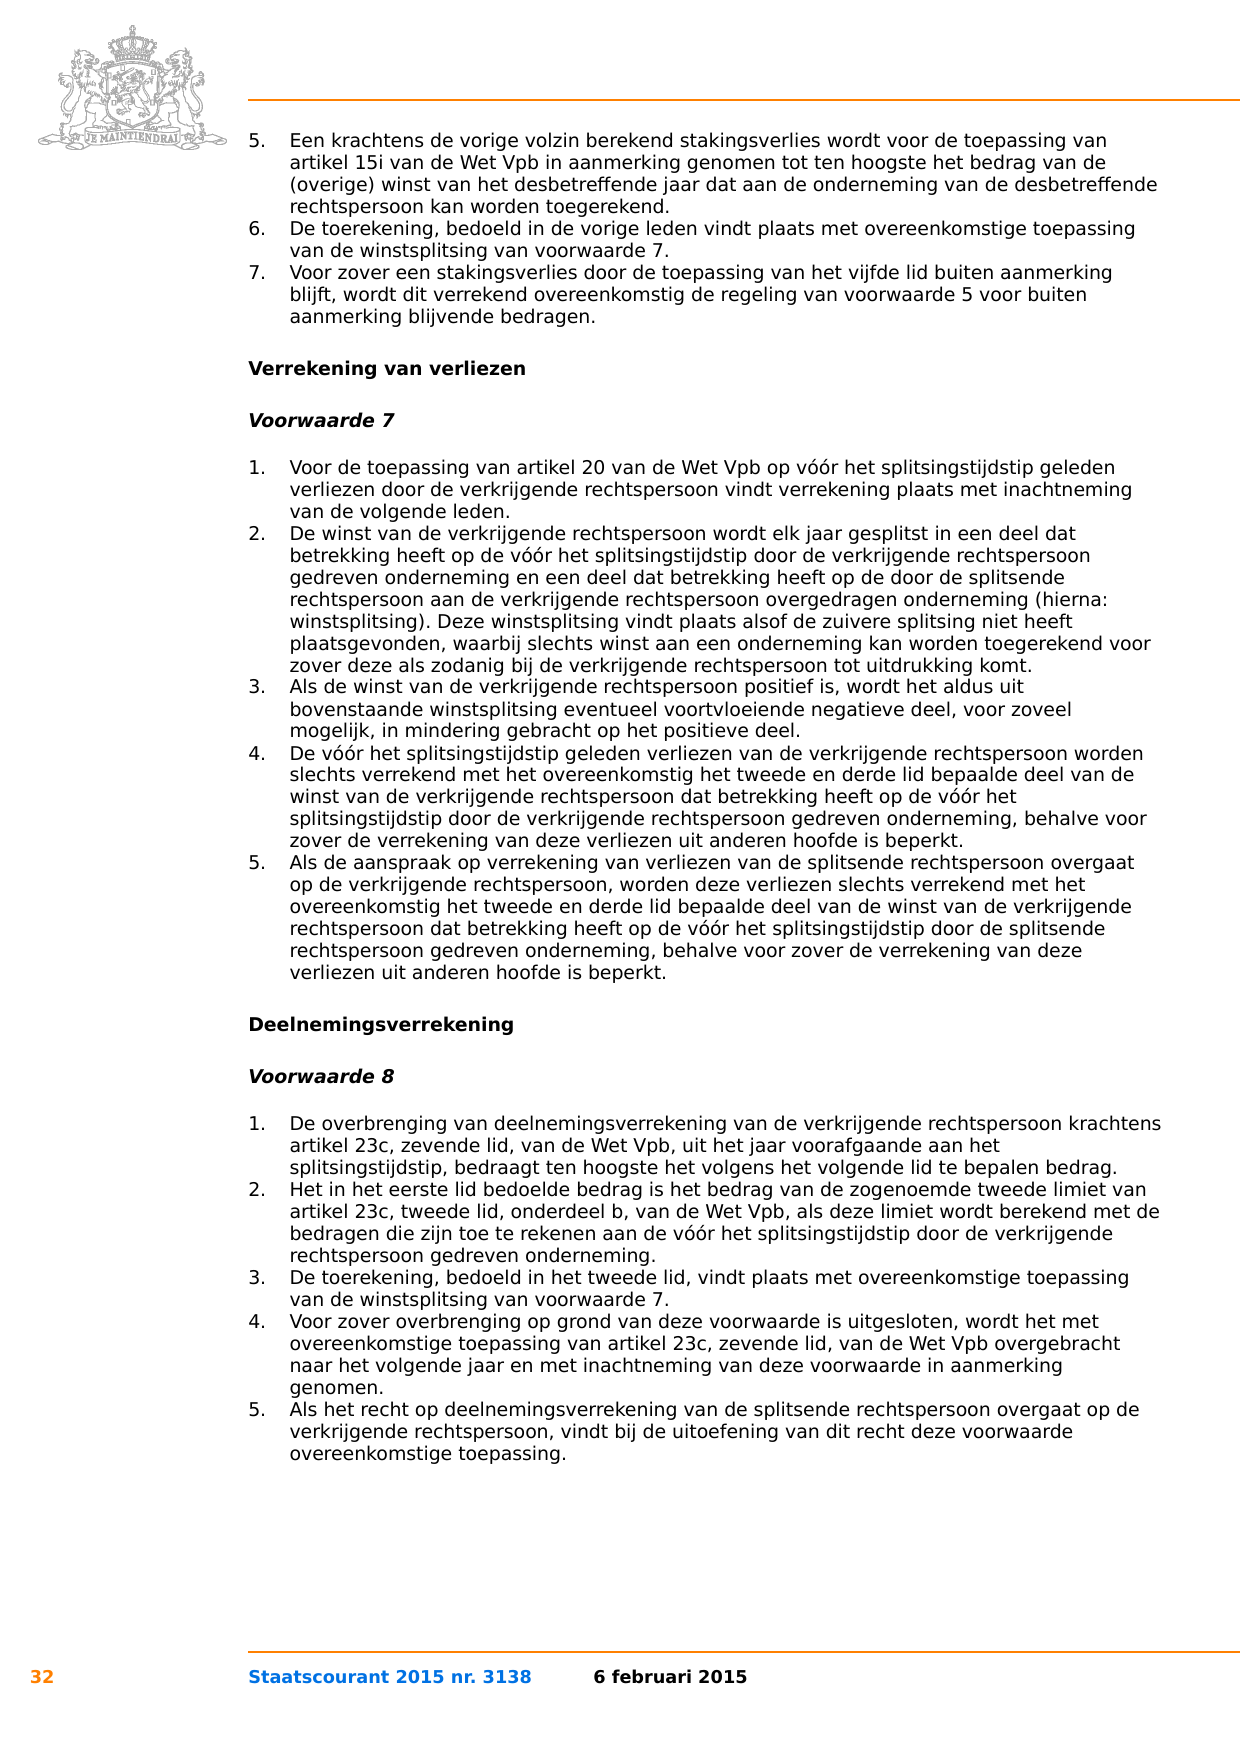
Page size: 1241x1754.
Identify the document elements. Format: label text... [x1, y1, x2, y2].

text 4. De vóór het splitsingstijdstip geleden verliezen van de verkrijgende rechtspersoon worden slechts verrekend met het overeenkomstig het tweede en derde lid bepaalde deel van de winst van de verkrijgende rechtspersoon dat betrekking heeft op de vóór het splitsingstijdstip door de verkrijgende rechtspersoon gedreven onderneming, behalve voor zover de verrekening van deze verliezen uit anderen hoofde is beperkt. [248, 742, 1163, 852]
text 1. Voor de toepassing van artikel 20 van de Wet Vpb op vóór het splitsingstijdstip geleden verliezen door de verkrijgende rechtspersoon vindt verrekening plaats met inachtneming van de volgende leden. [248, 457, 1163, 523]
text 1. De overbrenging van deelnemingsverrekening van de verkrijgende rechtspersoon krachtens artikel 23c, zevende lid, van de Wet Vpb, uit het jaar voorafgaande aan het splitsingstijdstip, bedraagt ten hoogste het volgens het volgende lid te bepalen bedrag. [248, 1113, 1163, 1179]
text 7. Voor zover een stakingsverlies door de toepassing van het vijfde lid buiten aanmerking blijft, wordt dit verrekend overeenkomstig de regeling van voorwaarde 5 voor buiten aanmerking blijvende bedragen. [248, 262, 1163, 328]
text 4. Voor zover overbrenging op grond van deze voorwaarde is uitgesloten, wordt het met overeenkomstige toepassing van artikel 23c, zevende lid, van de Wet Vpb overgebracht naar het volgende jaar en met inachtneming van deze voorwaarde in aanmerking genomen. [248, 1311, 1163, 1399]
text 6. De toerekening, bedoeld in de vorige leden vindt plaats met overeenkomstige toepassing van de winstsplitsing van voorwaarde 7. [248, 218, 1163, 262]
subtitle Deelnemingsverrekening [248, 1014, 1163, 1036]
picture [38, 25, 227, 150]
subtitle Verrekening van verliezen [248, 358, 1163, 380]
subtitle Voorwaarde 7 [248, 410, 1163, 432]
text 5. Als het recht op deelnemingsverrekening van de splitsende rechtspersoon overgaat op de verkrijgende rechtspersoon, vindt bij de uitoefening van dit recht deze voorwaarde overeenkomstige toepassing. [248, 1399, 1163, 1465]
text 3. Als de winst van de verkrijgende rechtspersoon positief is, wordt het aldus uit bovenstaande winstsplitsing eventueel voortvloeiende negatieve deel, voor zoveel mogelijk, in mindering gebracht op het positieve deel. [248, 676, 1163, 742]
subtitle Voorwaarde 8 [248, 1066, 1163, 1088]
text 2. Het in het eerste lid bedoelde bedrag is het bedrag van de zogenoemde tweede limiet van artikel 23c, tweede lid, onderdeel b, van de Wet Vpb, als deze limiet wordt berekend met de bedragen die zijn toe te rekenen aan de vóór het splitsingstijdstip door de verkrijgende rechtspersoon gedreven onderneming. [248, 1179, 1163, 1267]
text 5. Als de aanspraak op verrekening van verliezen van de splitsende rechtspersoon overgaat op de verkrijgende rechtspersoon, worden deze verliezen slechts verrekend met het overeenkomstig het tweede en derde lid bepaalde deel van de winst van de verkrijgende rechtspersoon dat betrekking heeft op de vóór het splitsingstijdstip door de splitsende rechtspersoon gedreven onderneming, behalve voor zover de verrekening van deze verliezen uit anderen hoofde is beperkt. [248, 852, 1163, 984]
text 2. De winst van de verkrijgende rechtspersoon wordt elk jaar gesplitst in een deel dat betrekking heeft op de vóór het splitsingstijdstip door de verkrijgende rechtspersoon gedreven onderneming en een deel dat betrekking heeft op de door de splitsende rechtspersoon aan de verkrijgende rechtspersoon overgedragen onderneming (hierna: winstsplitsing). Deze winstsplitsing vindt plaats alsof de zuivere splitsing niet heeft plaatsgevonden, waarbij slechts winst aan een onderneming kan worden toegerekend voor zover deze als zodanig bij de verkrijgende rechtspersoon tot uitdrukking komt. [248, 523, 1163, 676]
text 5. Een krachtens de vorige volzin berekend stakingsverlies wordt voor de toepassing van artikel 15i van de Wet Vpb in aanmerking genomen tot ten hoogste het bedrag van de (overige) winst van het desbetreffende jaar dat aan de onderneming van de desbetreffende rechtspersoon kan worden toegerekend. [248, 130, 1163, 218]
text 3. De toerekening, bedoeld in het tweede lid, vindt plaats met overeenkomstige toepassing van de winstsplitsing van voorwaarde 7. [248, 1267, 1163, 1311]
